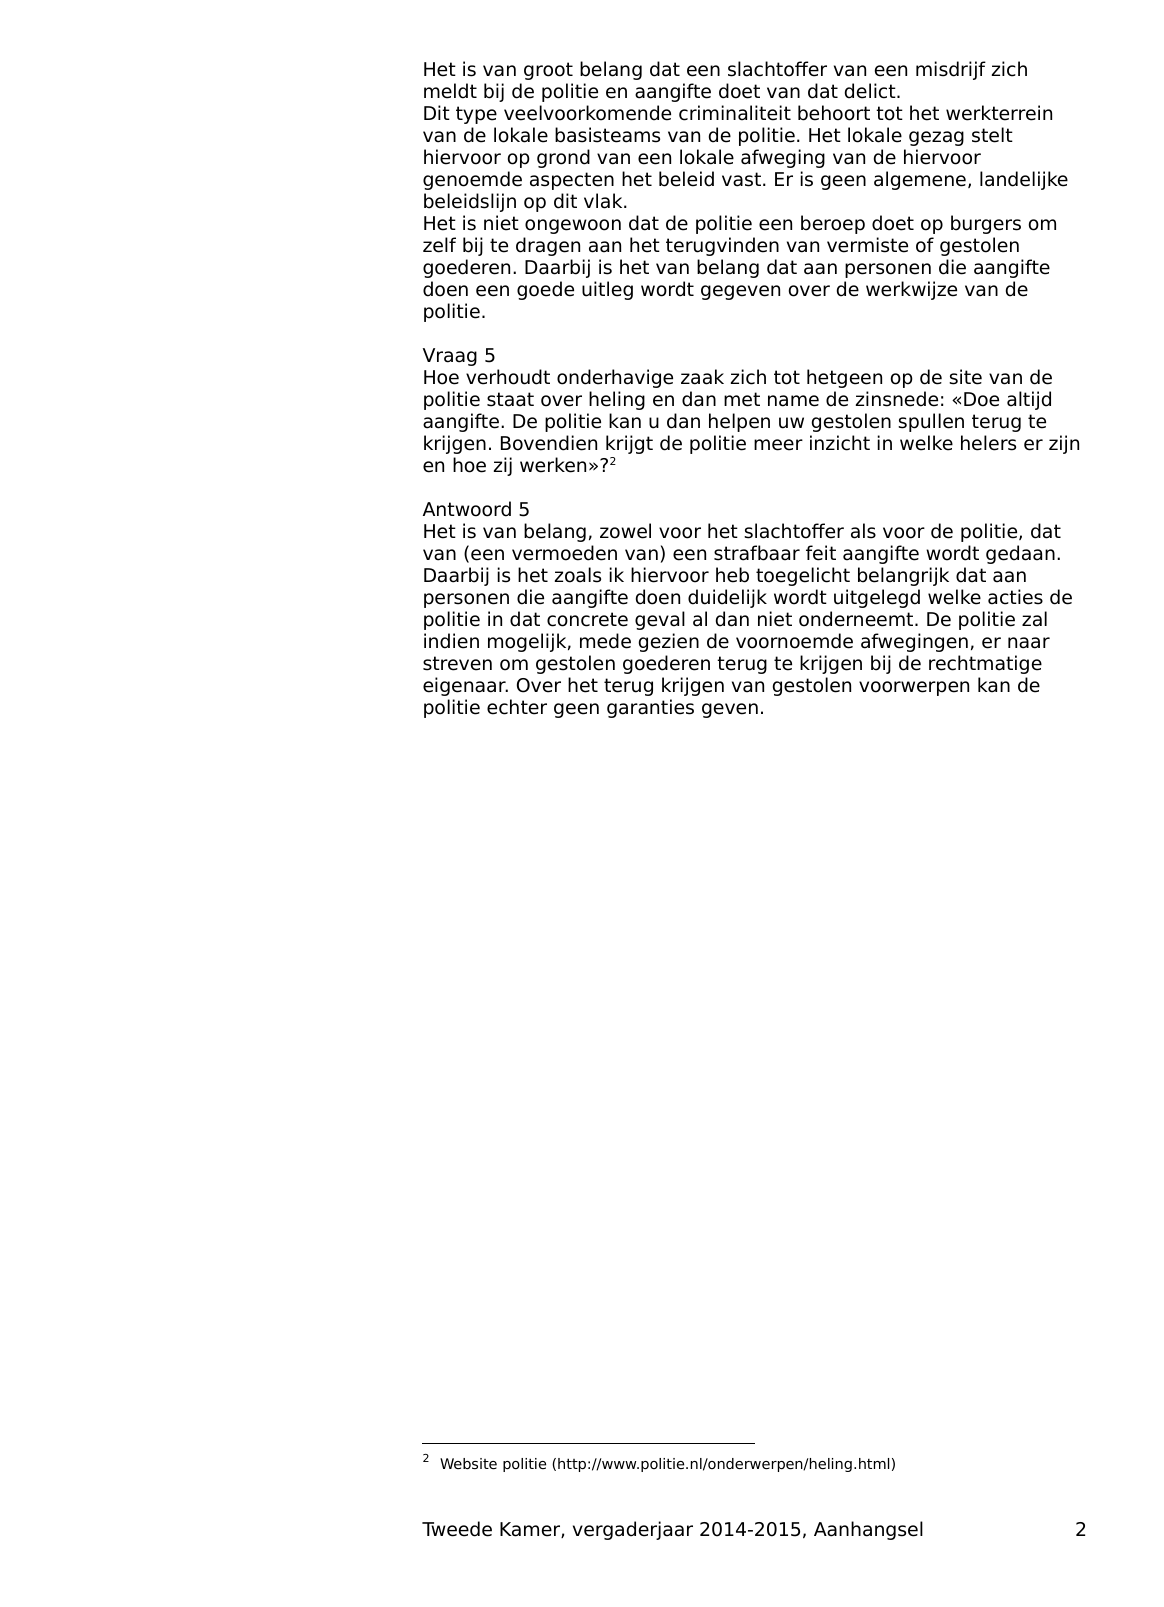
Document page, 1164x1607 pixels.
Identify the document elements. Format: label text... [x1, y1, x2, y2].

text Hoe verhoudt onderhavige zaak zich tot hetgeen op de site van de politie staat over heling en dan met name de zinsnede: «Doe altijd aangifte. De politie kan u dan helpen uw gestolen spullen terug te krijgen. Bovendien krijgt de politie meer inzicht in welke helers er zijn en hoe zij werken»? [422, 367, 1087, 477]
text Het is niet ongewoon dat de politie een beroep doet op burgers om zelf bij te dragen aan het terugvinden van vermiste of gestolen goederen. Daarbij is het van belang dat aan personen die aangifte doen een goede uitleg wordt gegeven over de werkwijze van de politie. [422, 213, 1087, 323]
text Het is van belang, zowel voor het slachtoffer als voor de politie, dat van (een vermoeden van) een strafbaar feit aangifte wordt gedaan. Daarbij is het zoals ik hiervoor heb toegelicht belangrijk dat aan personen die aangifte doen duidelijk wordt uitgelegd welke acties de politie in dat concrete geval al dan niet onderneemt. De politie zal indien mogelijk, mede gezien de voornoemde afwegingen, er naar streven om gestolen goederen terug te krijgen bij de rechtmatige eigenaar. Over het terug krijgen van gestolen voorwerpen kan de politie echter geen garanties geven. [422, 521, 1087, 719]
text Dit type veelvoorkomende criminaliteit behoort tot het werkterrein van de lokale basisteams van de politie. Het lokale gezag stelt hiervoor op grond van een lokale afweging van de hiervoor genoemde aspecten het beleid vast. Er is geen algemene, landelijke beleidslijn op dit vlak. [422, 103, 1087, 213]
text Het is van groot belang dat een slachtoffer van een misdrijf zich meldt bij de politie en aangifte doet van dat delict. [422, 59, 1087, 103]
text Vraag 5 [422, 345, 1087, 367]
text Website politie (http://www.politie.nl/onderwerpen/heling.html) [422, 1452, 1087, 1474]
text Antwoord 5 [422, 499, 1087, 521]
